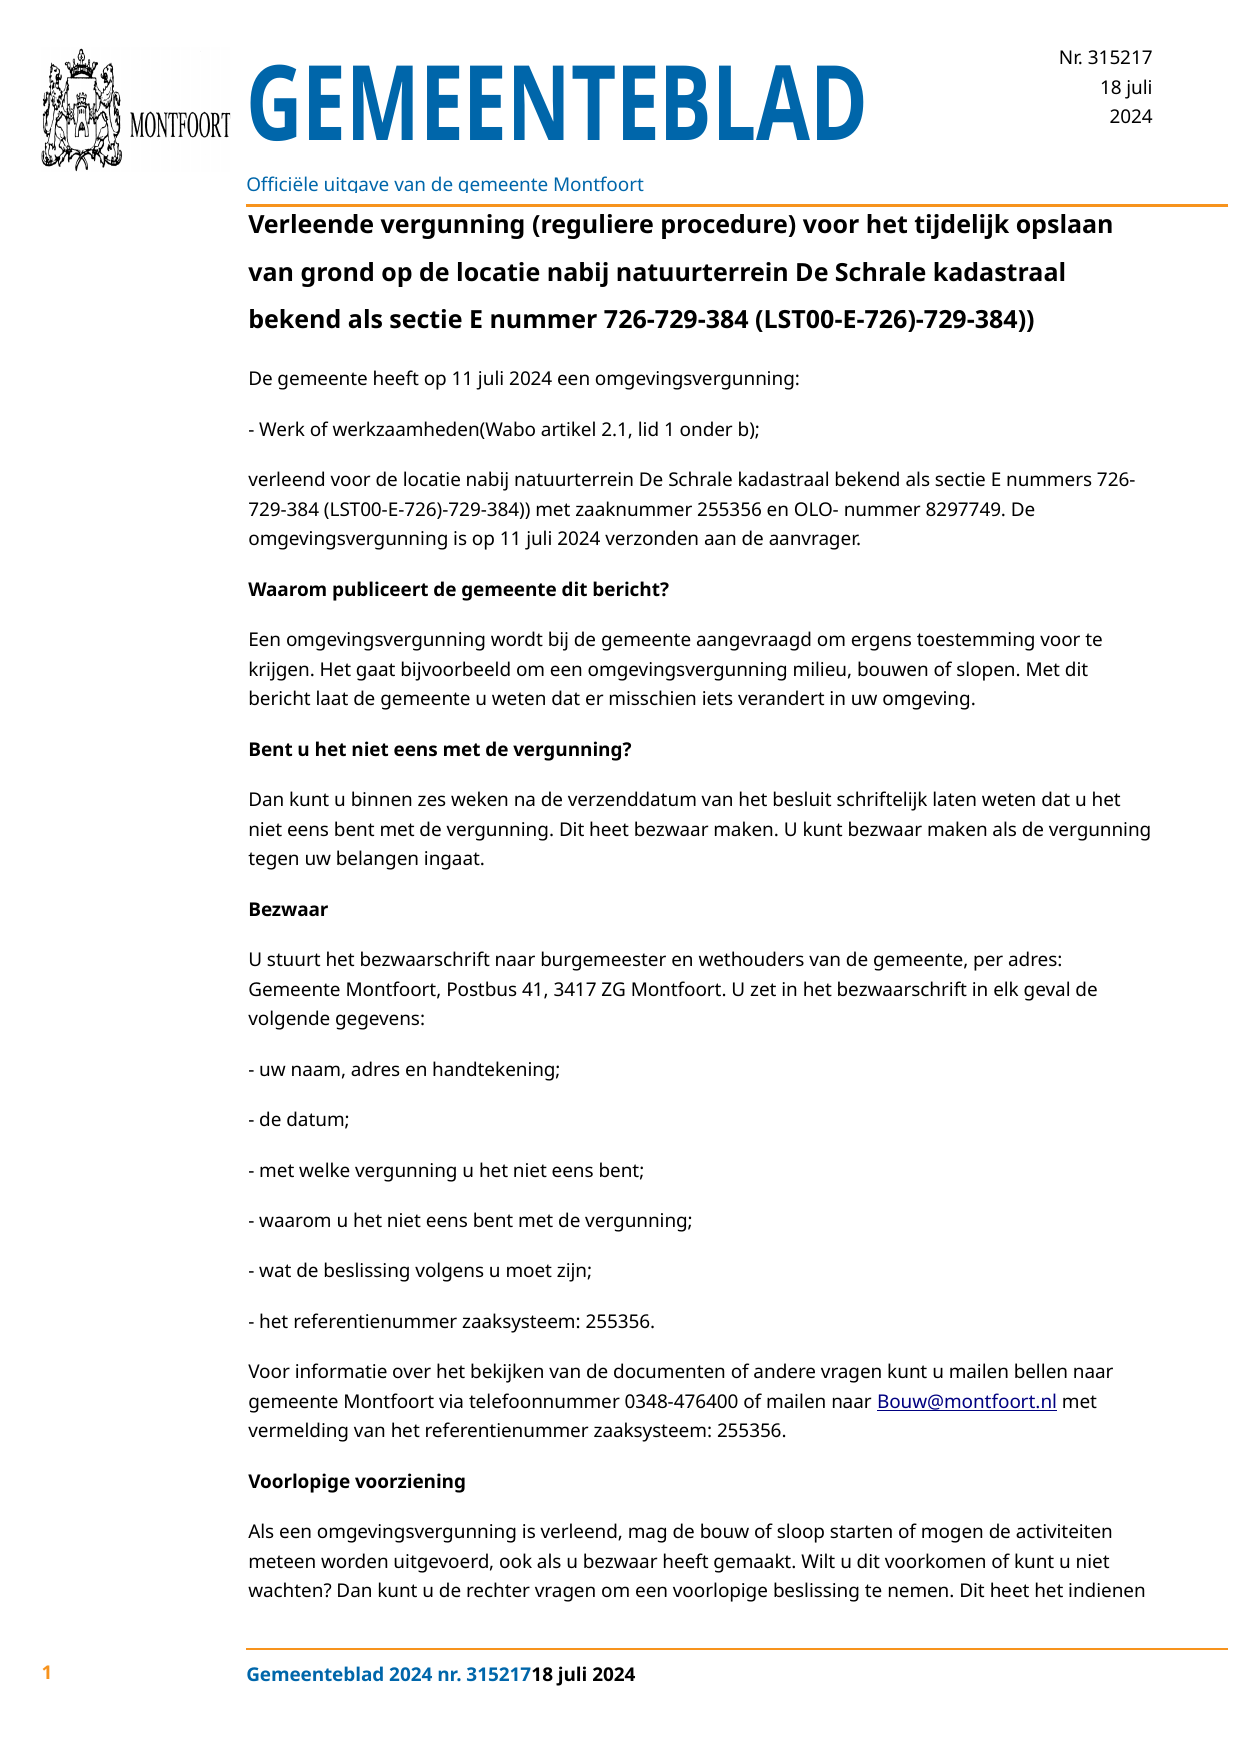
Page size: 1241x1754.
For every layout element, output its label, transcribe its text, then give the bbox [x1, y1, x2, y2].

text - Werk of werkzaamheden(Wabo artikel 2.1, lid 1 onder b); [248, 416, 1152, 442]
text Dan kunt u binnen zes weken na de verzenddatum van het besluit schriftelijk laten weten dat u het niet eens bent met de vergunning. Dit heet bezwaar maken. U kunt bezwaar maken als de vergunning tegen uw belangen ingaat. [248, 786, 1152, 871]
text Een omgevingsvergunning wordt bij de gemeente aangevraagd om ergens toestemming voor te krijgen. Het gaat bijvoorbeeld om een omgevingsvergunning milieu, bouwen of slopen. Met dit bericht laat de gemeente u weten dat er misschien iets verandert in uw omgeving. [248, 626, 1152, 711]
text Voor informatie over het bekijken van de documenten of andere vragen kunt u mailen bellen naar gemeente Montfoort via telefoonnummer 0348-476400 of mailen naar Bouw@montfoort.nl met vermelding van het referentienummer zaaksysteem: 255356. [248, 1358, 1152, 1443]
text - met welke vergunning u het niet eens bent; [248, 1157, 1152, 1182]
text Voorlopige voorziening [248, 1468, 1152, 1494]
picture [41, 47, 231, 172]
text - waarom u het niet eens bent met de vergunning; [248, 1207, 1152, 1233]
text Waarom publiceert de gemeente dit bericht? [248, 576, 1152, 602]
text Verleende vergunning (reguliere procedure) voor het tijdelijk opslaan van grond op de locatie nabij natuurterrein De Schrale kadastraal bekend als sectie E nummer 726-729-384 (LST00-E-726)-729-384)) [248, 207, 1152, 336]
text U stuurt het bezwaarschrift naar burgemeester en wethouders van de gemeente, per adres: Gemeente Montfoort, Postbus 41, 3417 ZG Montfoort. U zet in het bezwaarschrift in elk geval de volgende gegevens: [248, 946, 1152, 1031]
text - de datum; [248, 1106, 1152, 1132]
text verleend voor de locatie nabij natuurterrein De Schrale kadastraal bekend als sectie E nummers 726-729-384 (LST00-E-726)-729-384)) met zaaknummer 255356 en OLO- nummer 8297749. De omgevingsvergunning is op 11 juli 2024 verzonden aan de aanvrager. [248, 466, 1152, 551]
text Bezwaar [248, 896, 1152, 922]
text - het referentienummer zaaksysteem: 255356. [248, 1308, 1152, 1334]
text Bent u het niet eens met de vergunning? [248, 736, 1152, 762]
text De gemeente heeft op 11 juli 2024 een omgevingsvergunning: [248, 366, 1152, 391]
text Als een omgevingsvergunning is verleend, mag de bouw of sloop starten of mogen de activiteiten meteen worden uitgevoerd, ook als u bezwaar heeft gemaakt. Wilt u dit voorkomen of kunt u niet wachten? Dan kunt u de rechter vragen om een voorlopige beslissing te nemen. Dit heet het indienen [248, 1518, 1152, 1603]
text - wat de beslissing volgens u moet zijn; [248, 1258, 1152, 1283]
text - uw naam, adres en handtekening; [248, 1056, 1152, 1082]
